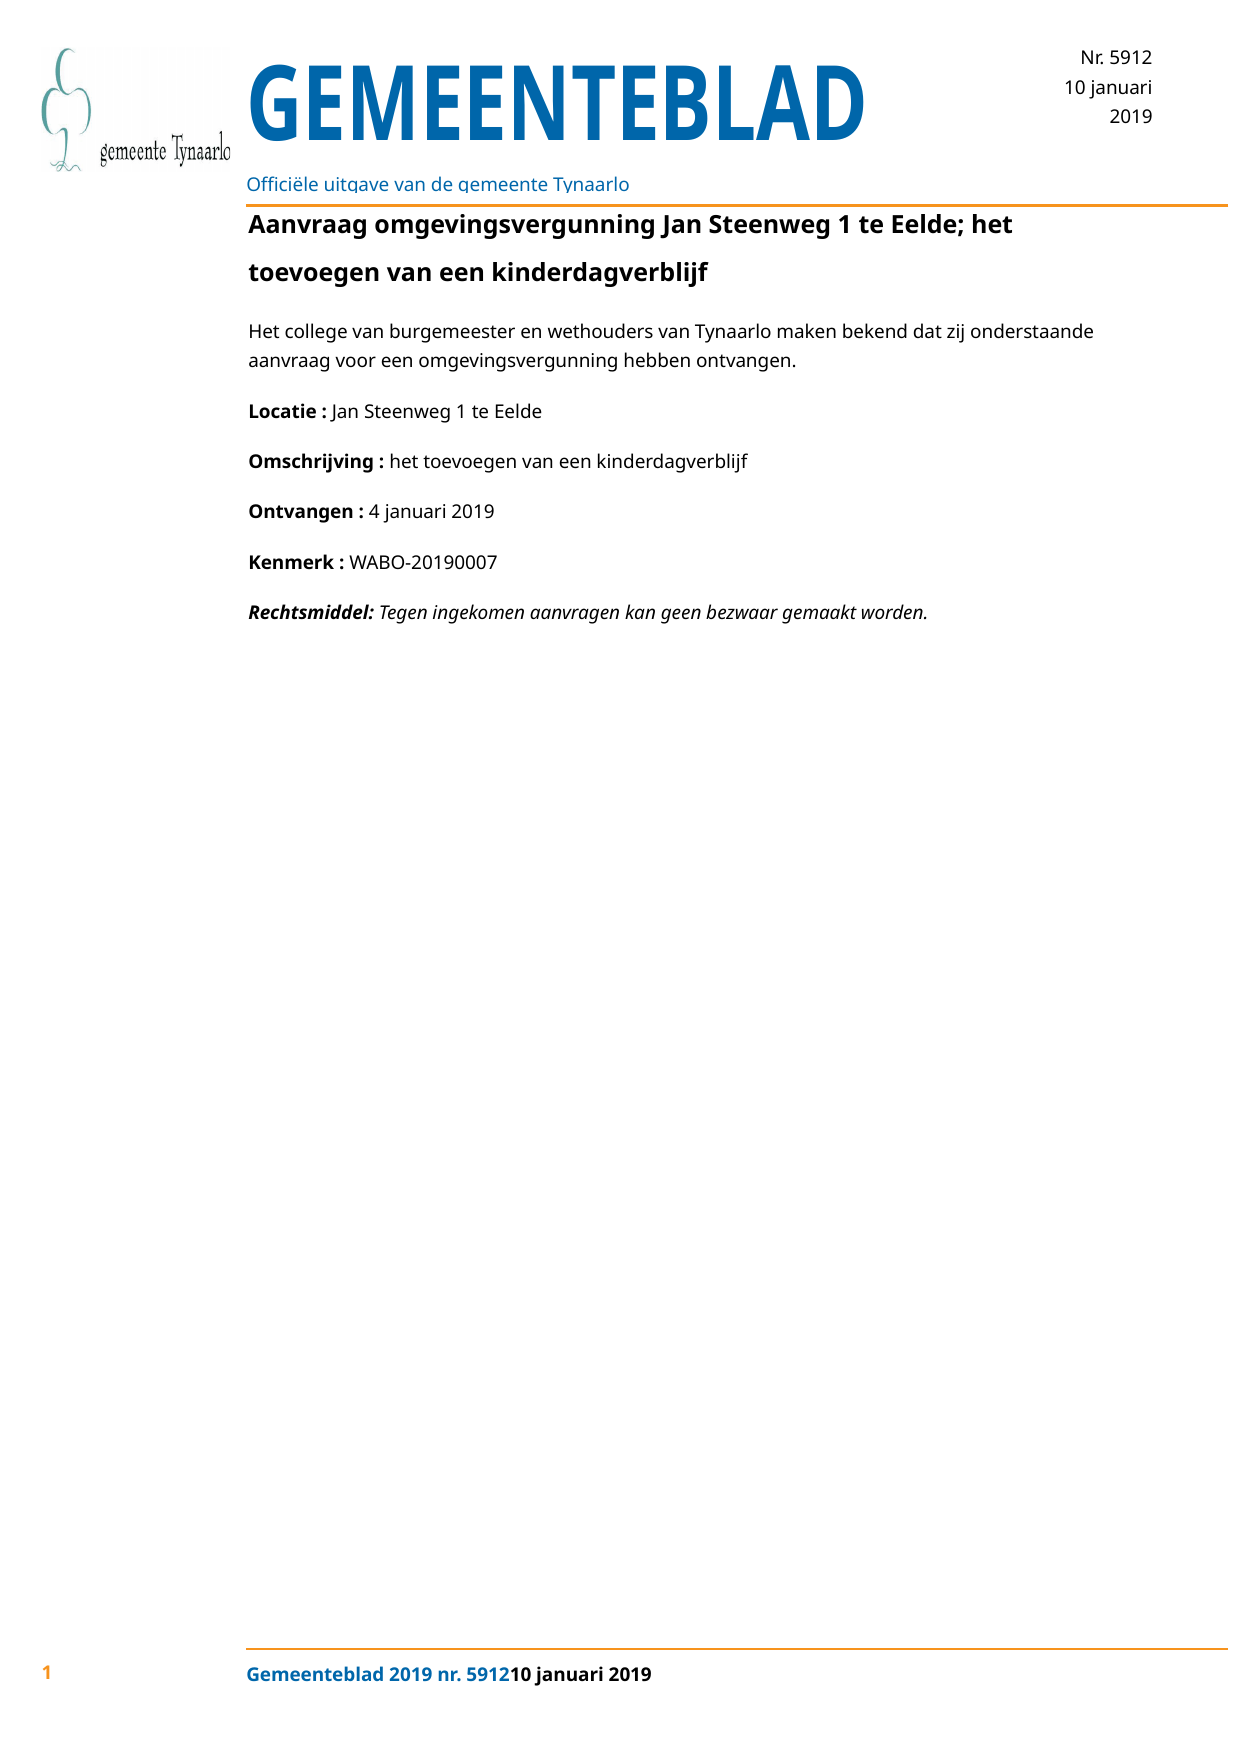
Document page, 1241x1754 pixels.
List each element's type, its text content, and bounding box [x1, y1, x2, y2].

text Kenmerk : WABO-20190007 [248, 549, 1152, 575]
text Het college van burgemeester en wethouders van Tynaarlo maken bekend dat zij onderstaande aanvraag voor een omgevingsvergunning hebben ontvangen. [248, 318, 1152, 373]
text Ontvangen : 4 januari 2019 [248, 499, 1152, 524]
picture [41, 47, 231, 172]
text Rechtsmiddel: Tegen ingekomen aanvragen kan geen bezwaar gemaakt worden. [248, 599, 1152, 625]
text Aanvraag omgevingsvergunning Jan Steenweg 1 te Eelde; het toevoegen van een kinderdagverblijf [248, 207, 1152, 288]
text Omschrijving : het toevoegen van een kinderdagverblijf [248, 448, 1152, 474]
text Locatie : Jan Steenweg 1 te Eelde [248, 398, 1152, 424]
